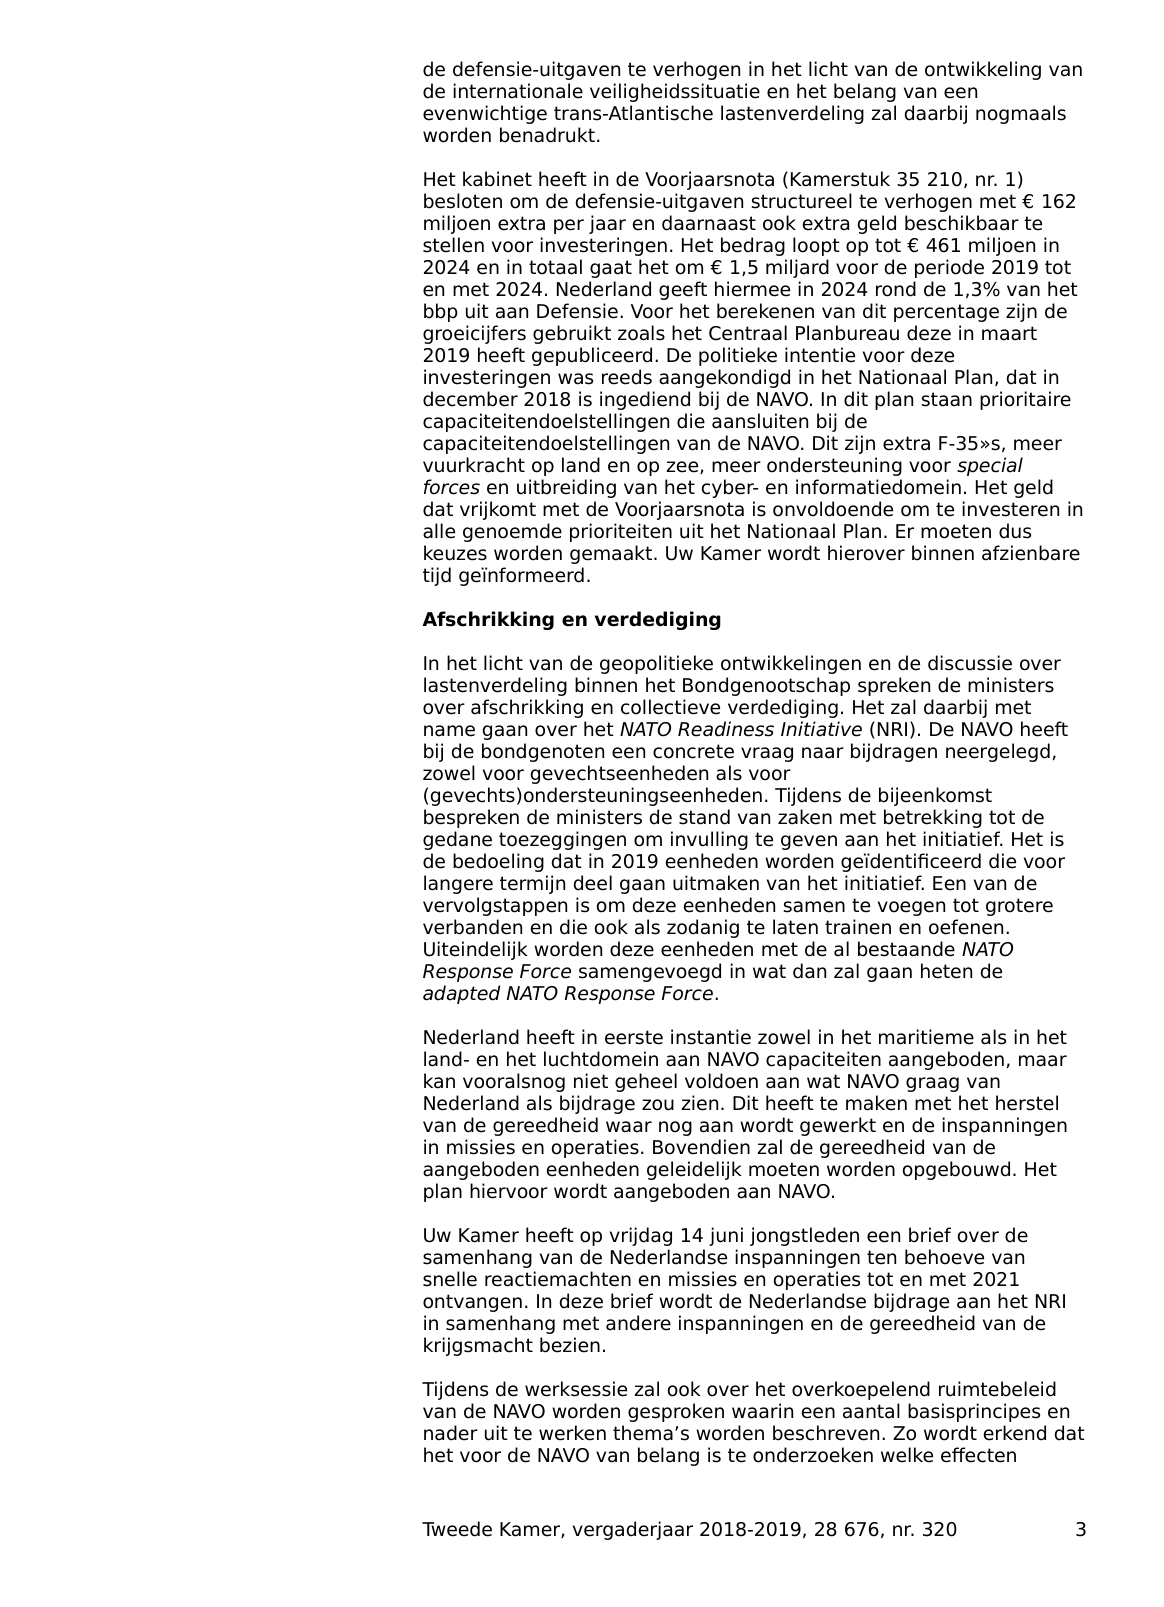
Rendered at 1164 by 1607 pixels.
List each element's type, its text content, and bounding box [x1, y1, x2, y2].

text Tijdens de werksessie zal ook over het overkoepelend ruimtebeleid van de NAVO worden gesproken waarin een aantal basisprincipes en nader uit te werken thema’s worden beschreven. Zo wordt erkend dat het voor de NAVO van belang is te onderzoeken welke effecten [422, 1379, 1087, 1467]
text In het licht van de geopolitieke ontwikkelingen en de discussie over lastenverdeling binnen het Bondgenootschap spreken de ministers over afschrikking en collectieve verdediging. Het zal daarbij met name gaan over het NATO Readiness Initiative (NRI). De NAVO heeft bij de bondgenoten een concrete vraag naar bijdragen neergelegd, zowel voor gevechtseenheden als voor (gevechts)ondersteuningseenheden. Tijdens de bijeenkomst bespreken de ministers de stand van zaken met betrekking tot de gedane toezeggingen om invulling te geven aan het initiatief. Het is de bedoeling dat in 2019 eenheden worden geïdentificeerd die voor langere termijn deel gaan uitmaken van het initiatief. Een van de vervolgstappen is om deze eenheden samen te voegen tot grotere verbanden en die ook als zodanig te laten trainen en oefenen. Uiteindelijk worden deze eenheden met de al bestaande NATO Response Force samengevoegd in wat dan zal gaan heten de adapted NATO Response Force. [422, 653, 1087, 1005]
text Nederland heeft in eerste instantie zowel in het maritieme als in het land- en het luchtdomein aan NAVO capaciteiten aangeboden, maar kan vooralsnog niet geheel voldoen aan wat NAVO graag van Nederland als bijdrage zou zien. Dit heeft te maken met het herstel van de gereedheid waar nog aan wordt gewerkt en de inspanningen in missies en operaties. Bovendien zal de gereedheid van de aangeboden eenheden geleidelijk moeten worden opgebouwd. Het plan hiervoor wordt aangeboden aan NAVO. [422, 1027, 1087, 1203]
text Uw Kamer heeft op vrijdag 14 juni jongstleden een brief over de samenhang van de Nederlandse inspanningen ten behoeve van snelle reactiemachten en missies en operaties tot en met 2021 ontvangen. In deze brief wordt de Nederlandse bijdrage aan het NRI in samenhang met andere inspanningen en de gereedheid van de krijgsmacht bezien. [422, 1225, 1087, 1357]
text Het kabinet heeft in de Voorjaarsnota (Kamerstuk 35 210, nr. 1) besloten om de defensie-uitgaven structureel te verhogen met € 162 miljoen extra per jaar en daarnaast ook extra geld beschikbaar te stellen voor investeringen. Het bedrag loopt op tot € 461 miljoen in 2024 en in totaal gaat het om € 1,5 miljard voor de periode 2019 tot en met 2024. Nederland geeft hiermee in 2024 rond de 1,3% van het bbp uit aan Defensie. Voor het berekenen van dit percentage zijn de groeicijfers gebruikt zoals het Centraal Planbureau deze in maart 2019 heeft gepubliceerd. De politieke intentie voor deze investeringen was reeds aangekondigd in het Nationaal Plan, dat in december 2018 is ingediend bij de NAVO. In dit plan staan prioritaire capaciteitendoelstellingen die aansluiten bij de capaciteitendoelstellingen van de NAVO. Dit zijn extra F-35»s, meer vuurkracht op land en op zee, meer ondersteuning voor special forces en uitbreiding van het cyber- en informatiedomein. Het geld dat vrijkomt met de Voorjaarsnota is onvoldoende om te investeren in alle genoemde prioriteiten uit het Nationaal Plan. Er moeten dus keuzes worden gemaakt. Uw Kamer wordt hierover binnen afzienbare tijd geïnformeerd. [422, 169, 1087, 587]
text de defensie-uitgaven te verhogen in het licht van de ontwikkeling van de internationale veiligheidssituatie en het belang van een evenwichtige trans-Atlantische lastenverdeling zal daarbij nogmaals worden benadrukt. [422, 59, 1087, 147]
subtitle Afschrikking en verdediging [422, 609, 1087, 631]
